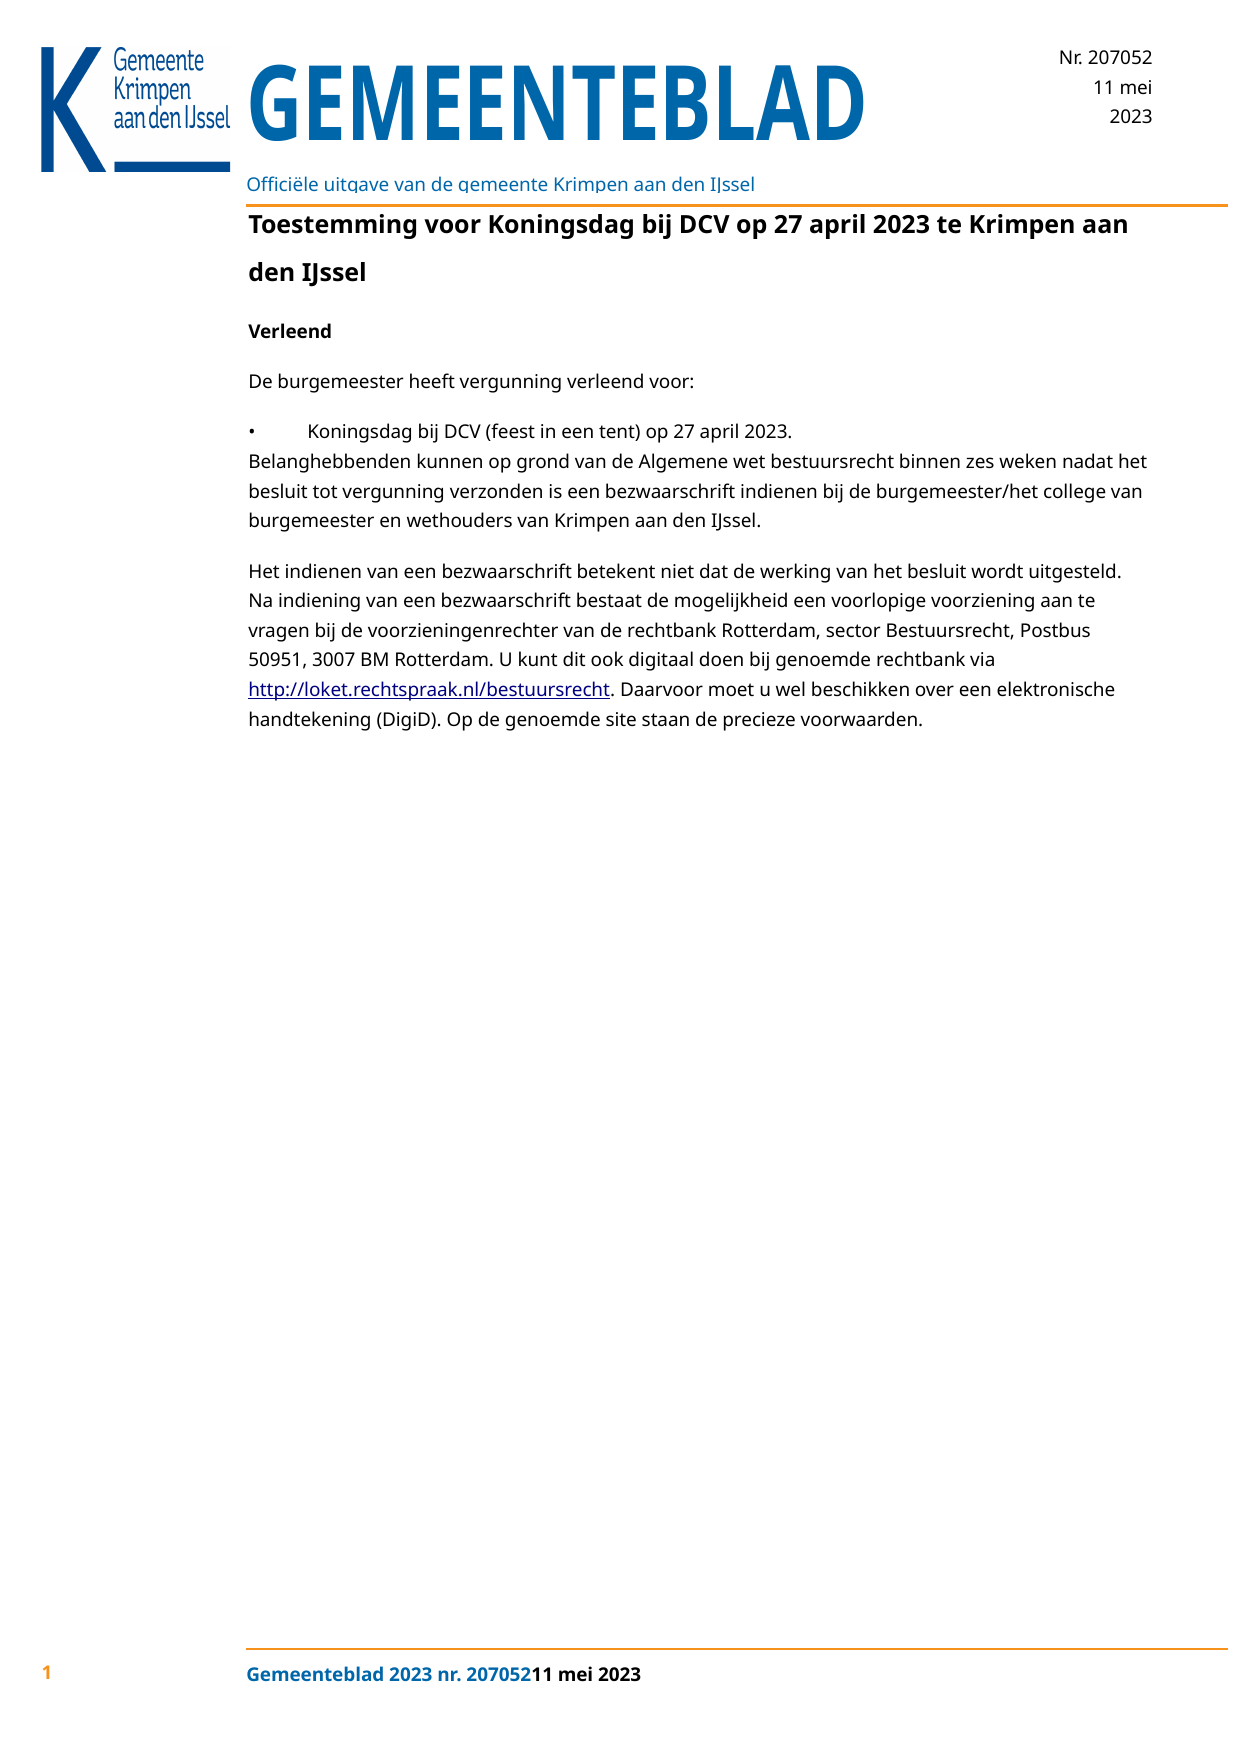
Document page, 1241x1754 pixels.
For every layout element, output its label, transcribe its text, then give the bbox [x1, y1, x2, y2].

text Toestemming voor Koningsdag bij DCV op 27 april 2023 te Krimpen aan den IJssel [248, 207, 1152, 288]
text Belanghebbenden kunnen op grond van de Algemene wet bestuursrecht binnen zes weken nadat het besluit tot vergunning verzonden is een bezwaarschrift indienen bij de burgemeester/het college van burgemeester en wethouders van Krimpen aan den IJssel. [248, 448, 1152, 533]
list Koningsdag bij DCV (feest in een tent) op 27 april 2023. [248, 419, 1152, 444]
text Verleend [248, 318, 1152, 344]
text Het indienen van een bezwaarschrift betekent niet dat de werking van het besluit wordt uitgesteld. Na indiening van een bezwaarschrift bestaat de mogelijkheid een voorlopige voorziening aan te vragen bij de voorzieningenrechter van de rechtbank Rotterdam, sector Bestuursrecht, Postbus 50951, 3007 BM Rotterdam. U kunt dit ook digitaal doen bij genoemde rechtbank via http://loket.rechtspraak.nl/bestuursrecht. Daarvoor moet u wel beschikken over een elektronische handtekening (DigiD). Op de genoemde site staan de precieze voorwaarden. [248, 558, 1152, 732]
text De burgemeester heeft vergunning verleend voor: [248, 368, 1152, 394]
picture [41, 47, 231, 172]
